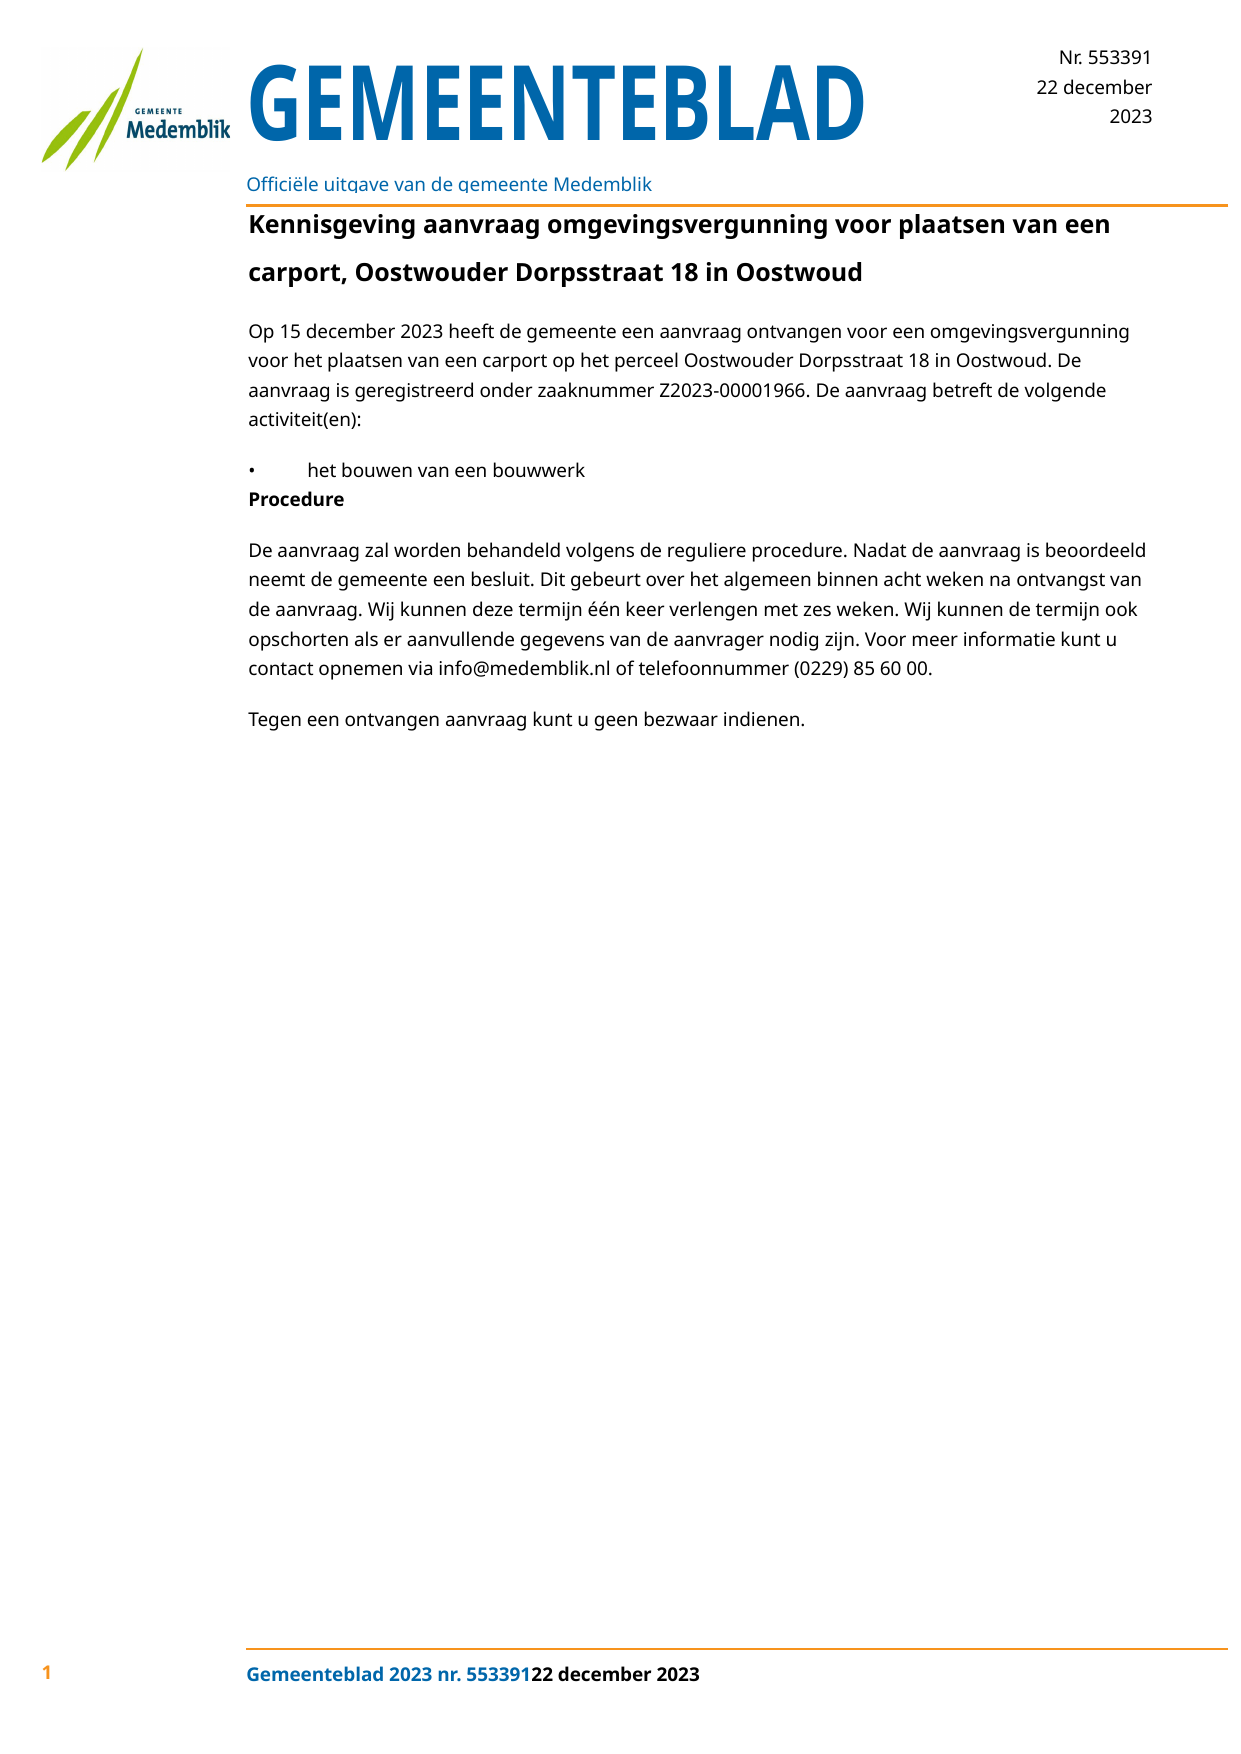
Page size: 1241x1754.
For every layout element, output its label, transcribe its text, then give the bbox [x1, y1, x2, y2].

text Tegen een ontvangen aanvraag kunt u geen bezwaar indienen. [248, 706, 1152, 732]
text Procedure [248, 487, 1152, 512]
text Op 15 december 2023 heeft de gemeente een aanvraag ontvangen voor een omgevingsvergunning voor het plaatsen van een carport op het perceel Oostwouder Dorpsstraat 18 in Oostwoud. De aanvraag is geregistreerd onder zaaknummer Z2023-00001966. De aanvraag betreft de volgende activiteit(en): [248, 318, 1152, 432]
list het bouwen van een bouwwerk [248, 457, 1152, 483]
text De aanvraag zal worden behandeld volgens de reguliere procedure. Nadat de aanvraag is beoordeeld neemt de gemeente een besluit. Dit gebeurt over het algemeen binnen acht weken na ontvangst van de aanvraag. Wij kunnen deze termijn één keer verlengen met zes weken. Wij kunnen de termijn ook opschorten als er aanvullende gegevens van de aanvrager nodig zijn. Voor meer informatie kunt u contact opnemen via info@medemblik.nl of telefoonnummer (0229) 85 60 00. [248, 537, 1152, 681]
text Kennisgeving aanvraag omgevingsvergunning voor plaatsen van een carport, Oostwouder Dorpsstraat 18 in Oostwoud [248, 207, 1152, 288]
picture [41, 47, 231, 172]
